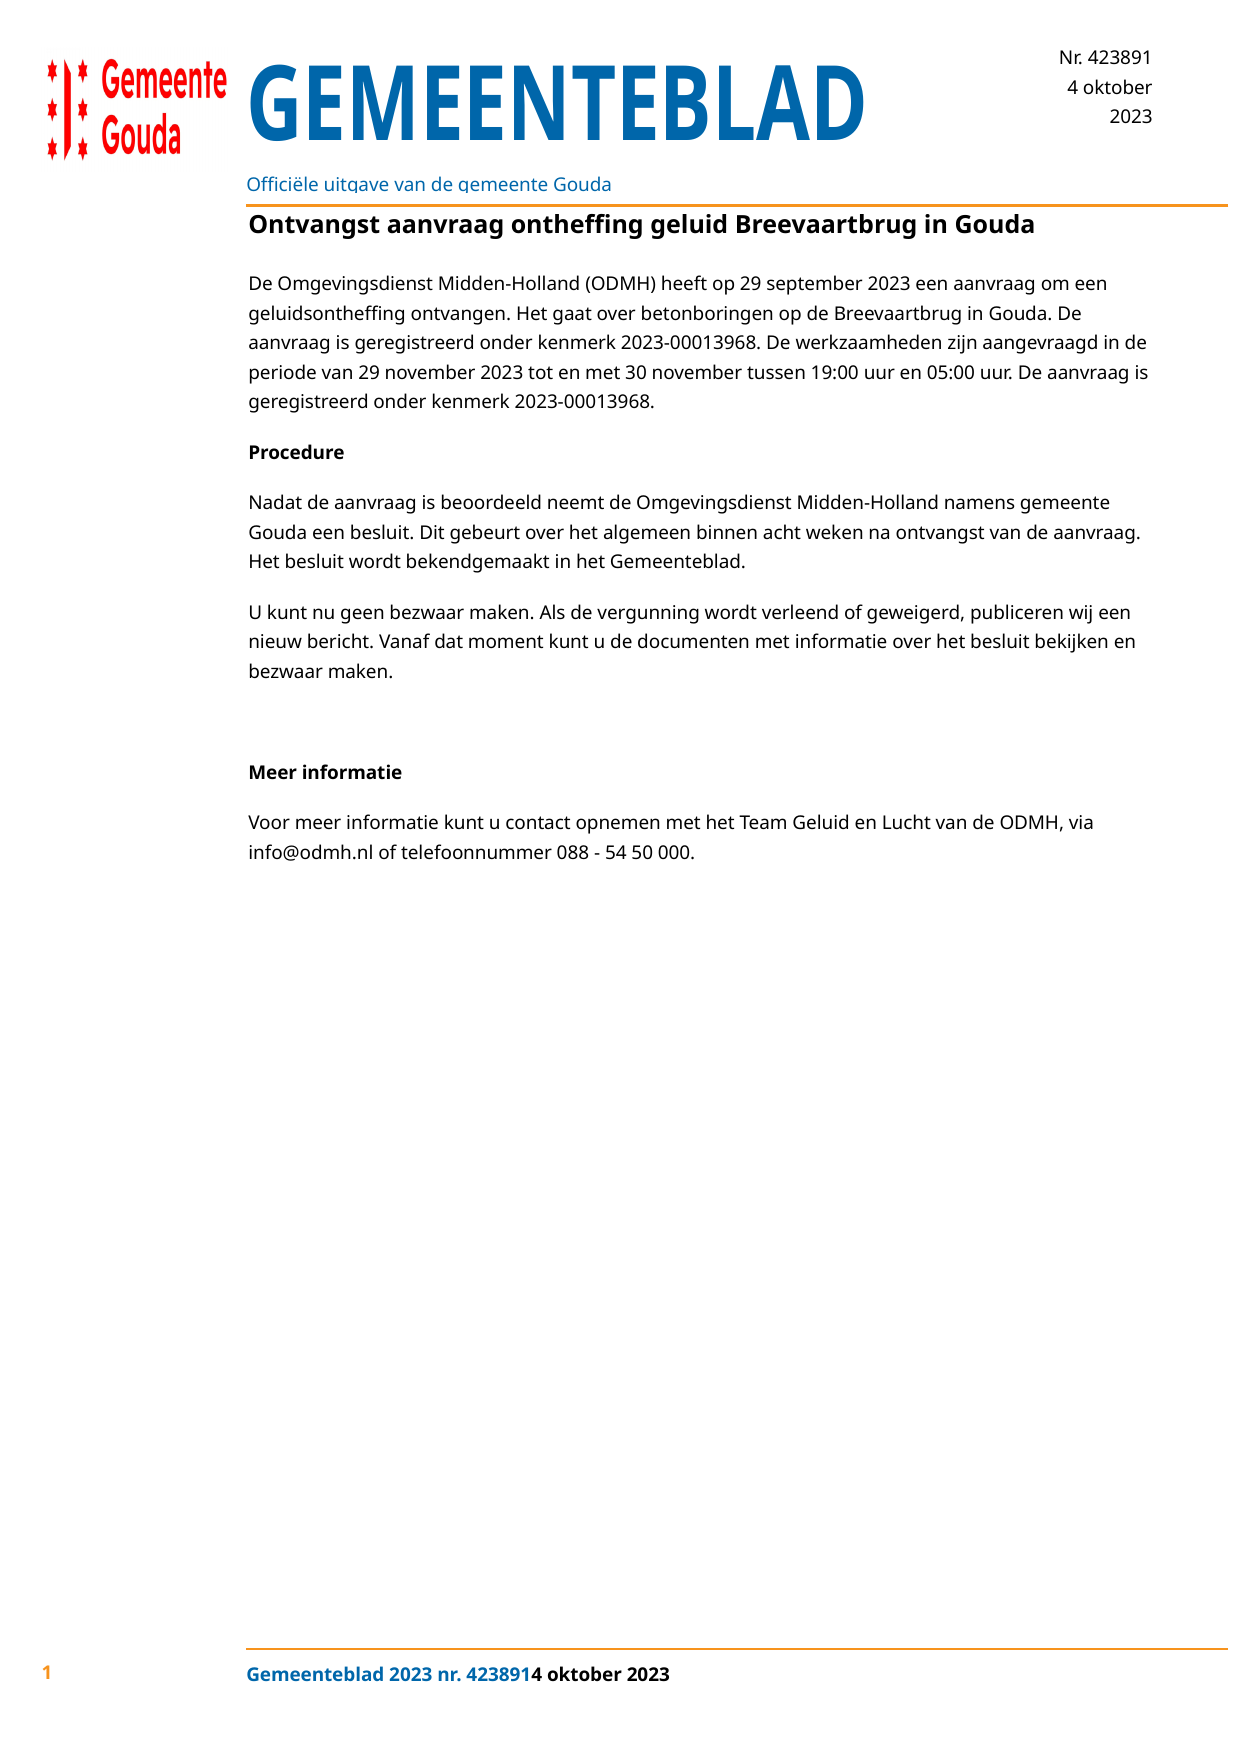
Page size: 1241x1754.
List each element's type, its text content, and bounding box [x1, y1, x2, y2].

text Ontvangst aanvraag ontheffing geluid Breevaartbrug in Gouda [248, 207, 1152, 241]
text Nadat de aanvraag is beoordeeld neemt de Omgevingsdienst Midden-Holland namens gemeente Gouda een besluit. Dit gebeurt over het algemeen binnen acht weken na ontvangst van de aanvraag. Het besluit wordt bekendgemaakt in het Gemeenteblad. [248, 489, 1152, 574]
text De Omgevingsdienst Midden-Holland (ODMH) heeft op 29 september 2023 een aanvraag om een geluidsontheffing ontvangen. Het gaat over betonboringen op de Breevaartbrug in Gouda. De aanvraag is geregistreerd onder kenmerk 2023-00013968. De werkzaamheden zijn aangevraagd in de periode van 29 november 2023 tot en met 30 november tussen 19:00 uur en 05:00 uur. De aanvraag is geregistreerd onder kenmerk 2023-00013968. [248, 270, 1152, 414]
text U kunt nu geen bezwaar maken. Als de vergunning wordt verleend of geweigerd, publiceren wij een nieuw bericht. Vanaf dat moment kunt u de documenten met informatie over het besluit bekijken en bezwaar maken. [248, 599, 1152, 684]
picture [41, 47, 231, 172]
text Meer informatie [248, 759, 1152, 785]
text Procedure [248, 439, 1152, 465]
text Voor meer informatie kunt u contact opnemen met het Team Geluid en Lucht van de ODMH, via info@odmh.nl of telefoonnummer 088 - 54 50 000. [248, 809, 1152, 865]
